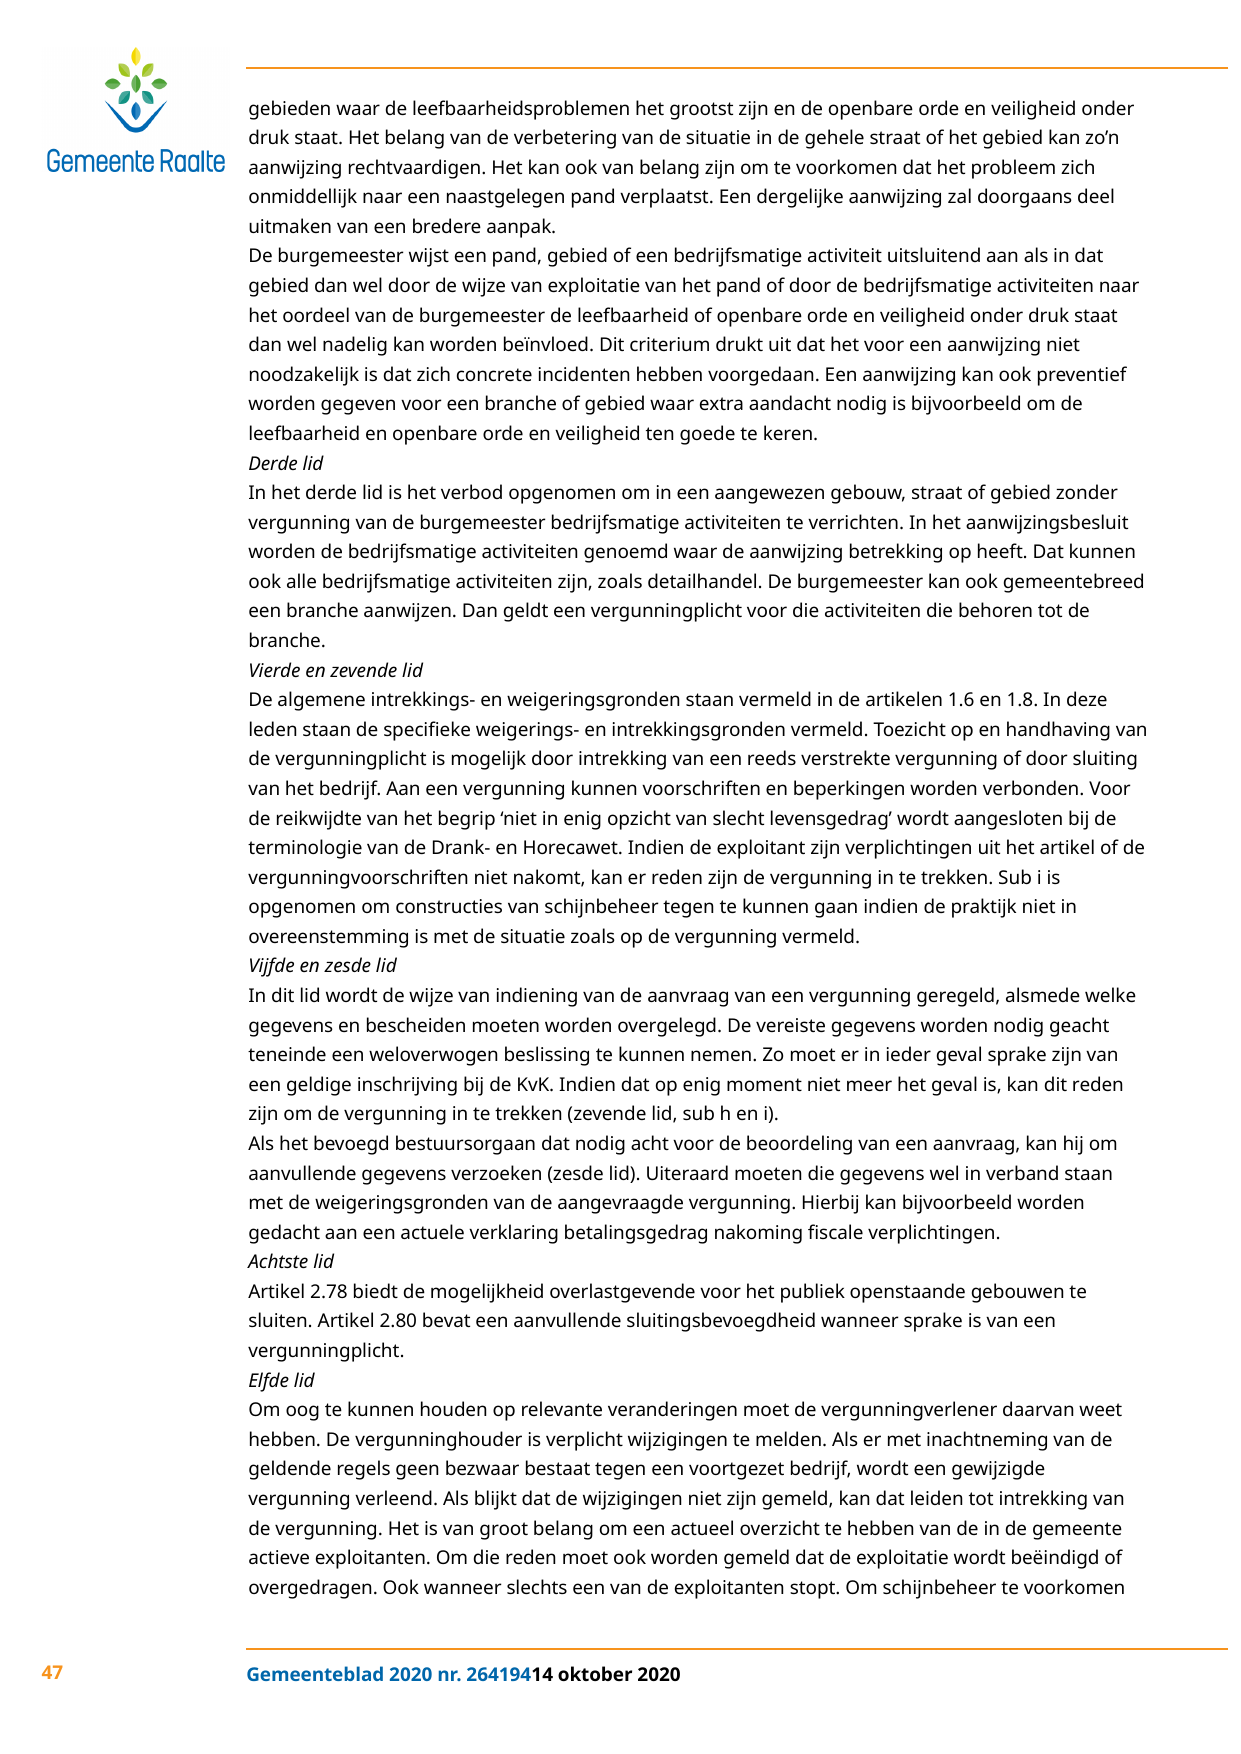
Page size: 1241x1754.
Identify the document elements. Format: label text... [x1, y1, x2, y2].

table_cell gebieden waar de leefbaarheidsproblemen het grootst zijn en de openbare orde en veiligheid onder druk staat. Het belang van de verbetering van de situatie in de gehele straat of het gebied kan zo’n aanwijzing rechtvaardigen. Het kan ook van belang zijn om te voorkomen dat het probleem zich onmiddellijk naar een naastgelegen pand verplaatst. Een dergelijke aanwijzing zal doorgaans deel uitmaken van een bredere aanpak. De burgemeester wijst een pand, gebied of een bedrijfsmatige activiteit uitsluitend aan als in dat gebied dan wel door de wijze van exploitatie van het pand of door de bedrijfsmatige activiteiten naar het oordeel van de burgemeester de leefbaarheid of openbare orde en veiligheid onder druk staat dan wel nadelig kan worden beïnvloed. Dit criterium drukt uit dat het voor een aanwijzing niet noodzakelijk is dat zich concrete incidenten hebben voorgedaan. Een aanwijzing kan ook preventief worden gegeven voor een branche of gebied waar extra aandacht nodig is bijvoorbeeld om de leefbaarheid en openbare orde en veiligheid ten goede te keren. Derde lid In het derde lid is het verbod opgenomen om in een aangewezen gebouw, straat of gebied zonder vergunning van de burgemeester bedrijfsmatige activiteiten te verrichten. In het aanwijzingsbesluit worden de bedrijfsmatige activiteiten genoemd waar de aanwijzing betrekking op heeft. Dat kunnen ook alle bedrijfsmatige activiteiten zijn, zoals detailhandel. De burgemeester kan ook gemeentebreed een branche aanwijzen. Dan geldt een vergunningplicht voor die activiteiten die behoren tot de branche. Vierde en zevende lid De algemene intrekkings- en weigeringsgronden staan vermeld in de artikelen 1.6 en 1.8. In deze leden staan de specifieke weigerings- en intrekkingsgronden vermeld. Toezicht op en handhaving van de vergunningplicht is mogelijk door intrekking van een reeds verstrekte vergunning of door sluiting van het bedrijf. Aan een vergunning kunnen voorschriften en beperkingen worden verbonden. Voor de reikwijdte van het begrip ‘niet in enig opzicht van slecht levensgedrag’ wordt aangesloten bij de terminologie van de Drank- en Horecawet. Indien de exploitant zijn verplichtingen uit het artikel of de vergunningvoorschriften niet nakomt, kan er reden zijn de vergunning in te trekken. Sub i is opgenomen om constructies van schijnbeheer tegen te kunnen gaan indien de praktijk niet in overeenstemming is met de situatie zoals op de vergunning vermeld. Vijfde en zesde lid In dit lid wordt de wijze van indiening van de aanvraag van een vergunning geregeld, alsmede welke gegevens en bescheiden moeten worden overgelegd. De vereiste gegevens worden nodig geacht teneinde een weloverwogen beslissing te kunnen nemen. Zo moet er in ieder geval sprake zijn van een geldige inschrijving bij de KvK. Indien dat op enig moment niet meer het geval is, kan dit reden zijn om de vergunning in te trekken (zevende lid, sub h en i). Als het bevoegd bestuursorgaan dat nodig acht voor de beoordeling van een aanvraag, kan hij om aanvullende gegevens verzoeken (zesde lid). Uiteraard moeten die gegevens wel in verband staan met de weigeringsgronden van de aangevraagde vergunning. Hierbij kan bijvoorbeeld worden gedacht aan een actuele verklaring betalingsgedrag nakoming fiscale verplichtingen. Achtste lid Artikel 2.78 biedt de mogelijkheid overlastgevende voor het publiek openstaande gebouwen te sluiten. Artikel 2.80 bevat een aanvullende sluitingsbevoegdheid wanneer sprake is van een vergunningplicht. Elfde lid Om oog te kunnen houden op relevante veranderingen moet de vergunningverlener daarvan weet hebben. De vergunninghouder is verplicht wijzigingen te melden. Als er met inachtneming van de geldende regels geen bezwaar bestaat tegen een voortgezet bedrijf, wordt een gewijzigde vergunning verleend. Als blijkt dat de wijzigingen niet zijn gemeld, kan dat leiden tot intrekking van de vergunning. Het is van groot belang om een actueel overzicht te hebben van de in de gemeente actieve exploitanten. Om die reden moet ook worden gemeld dat de exploitatie wordt beëindigd of overgedragen. Ook wanneer slechts een van de exploitanten stopt. Om schijnbeheer te voorkomen [248, 95, 1152, 1600]
picture [41, 47, 231, 172]
